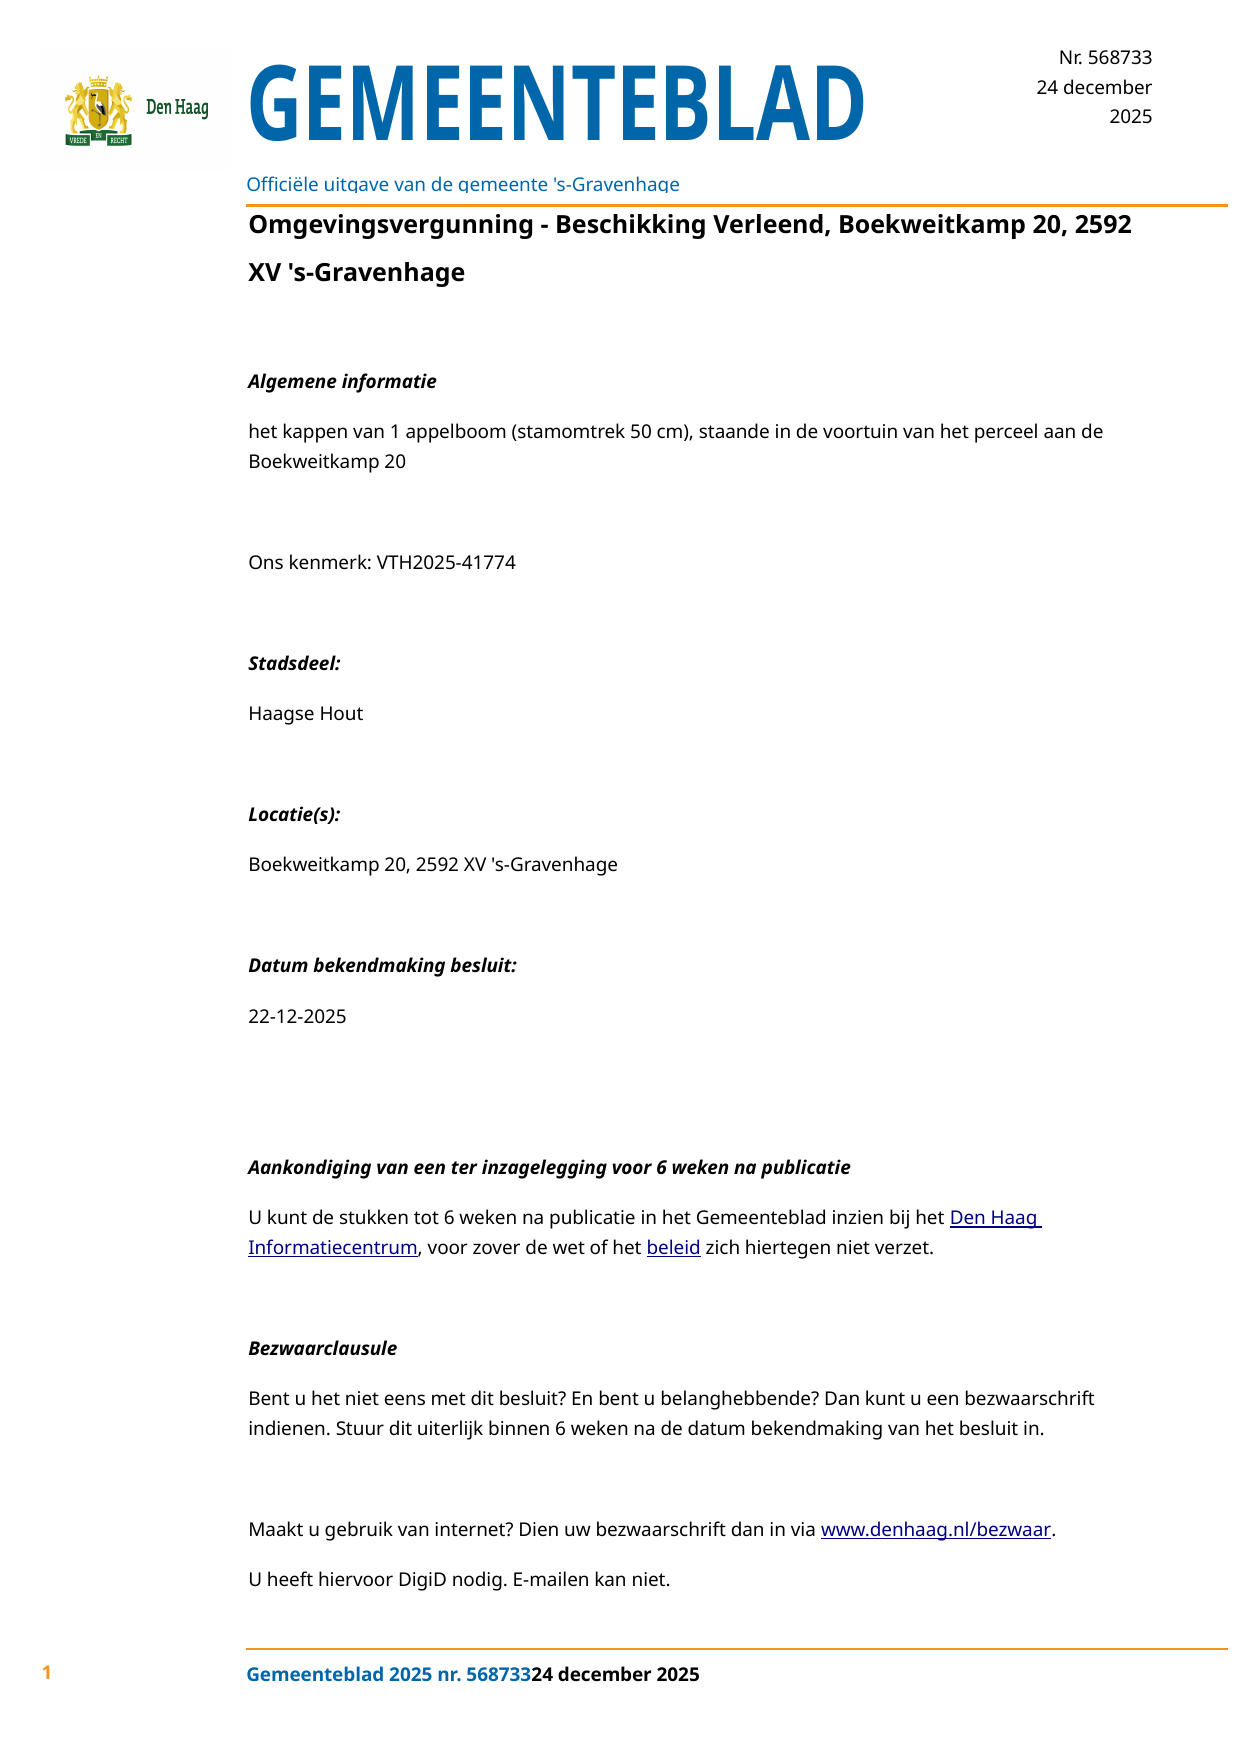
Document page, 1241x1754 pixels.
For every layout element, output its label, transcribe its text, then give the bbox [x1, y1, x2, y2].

text Bent u het niet eens met dit besluit? En bent u belanghebbende? Dan kunt u een bezwaarschrift indienen. Stuur dit uiterlijk binnen 6 weken na de datum bekendmaking van het besluit in. [248, 1385, 1152, 1441]
text U kunt de stukken tot 6 weken na publicatie in het Gemeenteblad inzien bij het Den Haag Informatiecentrum, voor zover de wet of het beleid zich hiertegen niet verzet. [248, 1204, 1152, 1260]
text Maakt u gebruik van internet? Dien uw bezwaarschrift dan in via www.denhaag.nl/bezwaar. [248, 1516, 1152, 1542]
text Boekweitkamp 20, 2592 XV 's-Gravenhage [248, 852, 1152, 877]
text U heeft hiervoor DigiD nodig. E-mailen kan niet. [248, 1566, 1152, 1592]
text Algemene informatie [248, 368, 1152, 394]
text het kappen van 1 appelboom (stamomtrek 50 cm), staande in de voortuin van het perceel aan de Boekweitkamp 20 [248, 419, 1152, 474]
text Datum bekendmaking besluit: [248, 952, 1152, 978]
text Ons kenmerk: VTH2025-41774 [248, 549, 1152, 575]
text Stadsdeel: [248, 650, 1152, 676]
picture [41, 47, 231, 172]
text Locatie(s): [248, 801, 1152, 827]
text Omgevingsvergunning - Beschikking Verleend, Boekweitkamp 20, 2592 XV 's-Gravenhage [248, 207, 1152, 288]
text Bezwaarclausule [248, 1335, 1152, 1361]
text Aankondiging van een ter inzagelegging voor 6 weken na publicatie [248, 1154, 1152, 1180]
text Haagse Hout [248, 700, 1152, 726]
text 22-12-2025 [248, 1003, 1152, 1029]
